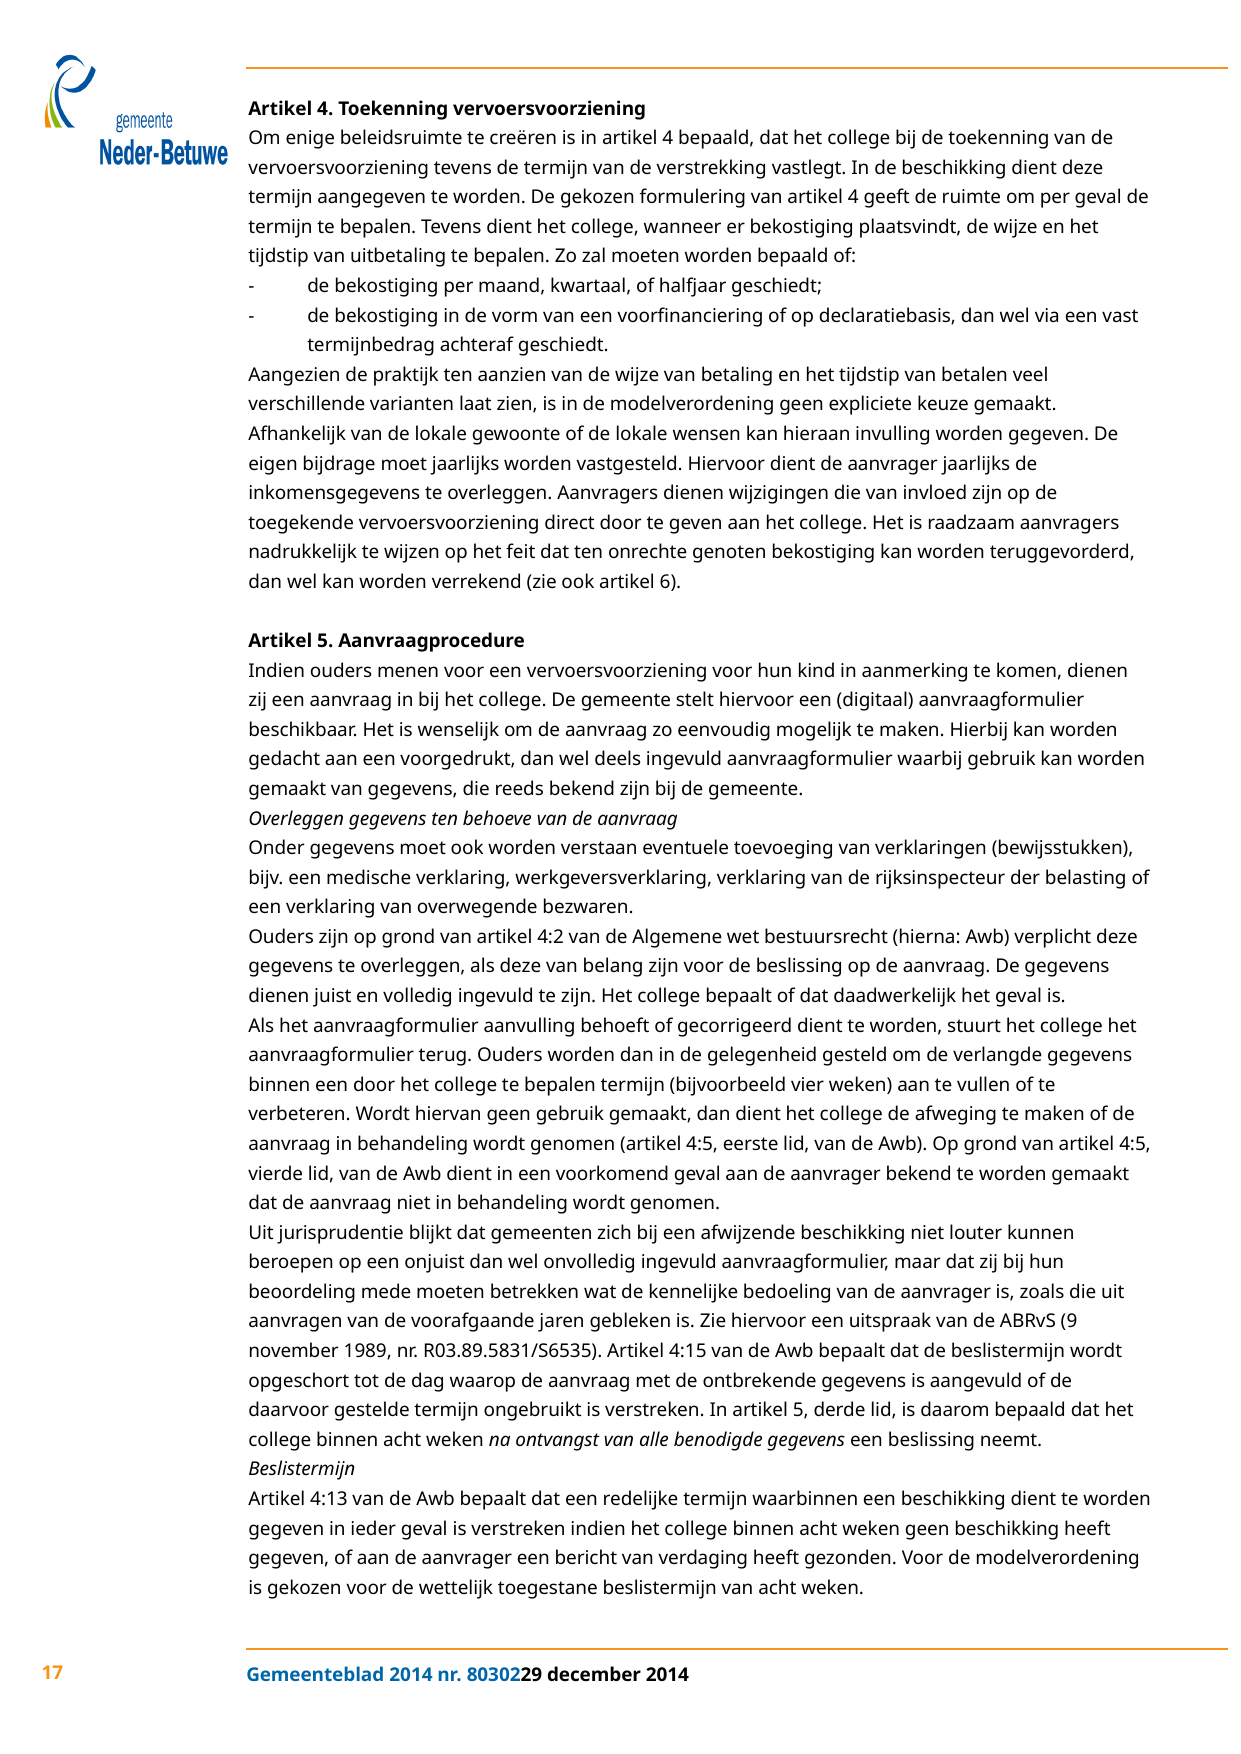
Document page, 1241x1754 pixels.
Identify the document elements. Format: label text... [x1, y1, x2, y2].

text Aangezien de praktijk ten aanzien van de wijze van betaling en het tijdstip van betalen veel verschillende varianten laat zien, is in de modelverordening geen expliciete keuze gemaakt. Afhankelijk van de lokale gewoonte of de lokale wensen kan hieraan invulling worden gegeven. De eigen bijdrage moet jaarlijks worden vastgesteld. Hiervoor dient de aanvrager jaarlijks de inkomensgegevens te overleggen. Aanvragers dienen wijzigingen die van invloed zijn op de toegekende vervoersvoorziening direct door te geven aan het college. Het is raadzaam aanvragers nadrukkelijk te wijzen op het feit dat ten onrechte genoten bekostiging kan worden teruggevorderd, dan wel kan worden verrekend (zie ook artikel 6). [248, 361, 1152, 594]
text Artikel 4. Toekenning vervoersvoorziening [248, 95, 1152, 121]
text Ouders zijn op grond van artikel 4:2 van de Algemene wet bestuursrecht (hierna: Awb) verplicht deze gegevens te overleggen, als deze van belang zijn voor de beslissing op de aanvraag. De gegevens dienen juist en volledig ingevuld te zijn. Het college bepaalt of dat daadwerkelijk het geval is. [248, 923, 1152, 1008]
text Artikel 5. Aanvraagprocedure [248, 627, 1152, 653]
text Als het aanvraagformulier aanvulling behoeft of gecorrigeerd dient te worden, stuurt het college het aanvraagformulier terug. Ouders worden dan in de gelegenheid gesteld om de verlangde gegevens binnen een door het college te bepalen termijn (bijvoorbeeld vier weken) aan te vullen of te verbeteren. Wordt hiervan geen gebruik gemaakt, dan dient het college de afweging te maken of de aanvraag in behandeling wordt genomen (artikel 4:5, eerste lid, van de Awb). Op grond van artikel 4:5, vierde lid, van de Awb dient in een voorkomend geval aan de aanvrager bekend te worden gemaakt dat de aanvraag niet in behandeling wordt genomen. [248, 1012, 1152, 1215]
list de bekostiging in de vorm van een voorfinanciering of op declaratiebasis, dan wel via een vast termijnbedrag achteraf geschiedt. [248, 302, 1152, 357]
picture [41, 47, 231, 172]
list de bekostiging per maand, kwartaal, of halfjaar geschiedt; [248, 272, 1152, 298]
text Overleggen gegevens ten behoeve van de aanvraag [248, 805, 1152, 831]
text Beslistermijn [248, 1456, 1152, 1481]
text Artikel 4:13 van de Awb bepaalt dat een redelijke termijn waarbinnen een beschikking dient te worden gegeven in ieder geval is verstreken indien het college binnen acht weken geen beschikking heeft gegeven, of aan de aanvrager een bericht van verdaging heeft gezonden. Voor de modelverordening is gekozen voor de wettelijk toegestane beslistermijn van acht weken. [248, 1485, 1152, 1600]
text Indien ouders menen voor een vervoersvoorziening voor hun kind in aanmerking te komen, dienen zij een aanvraag in bij het college. De gemeente stelt hiervoor een (digitaal) aanvraagformulier beschikbaar. Het is wenselijk om de aanvraag zo eenvoudig mogelijk te maken. Hierbij kan worden gedacht aan een voorgedrukt, dan wel deels ingevuld aanvraagformulier waarbij gebruik kan worden gemaakt van gegevens, die reeds bekend zijn bij de gemeente. [248, 657, 1152, 801]
text Onder gegevens moet ook worden verstaan eventuele toevoeging van verklaringen (bewijsstukken), bijv. een medische verklaring, werkgeversverklaring, verklaring van de rijksinspecteur der belasting of een verklaring van overwegende bezwaren. [248, 834, 1152, 919]
text Uit jurisprudentie blijkt dat gemeenten zich bij een afwijzende beschikking niet louter kunnen beroepen op een onjuist dan wel onvolledig ingevuld aanvraagformulier, maar dat zij bij hun beoordeling mede moeten betrekken wat de kennelijke bedoeling van de aanvrager is, zoals die uit aanvragen van de voorafgaande jaren gebleken is. Zie hiervoor een uitspraak van de ABRvS (9 november 1989, nr. R03.89.5831/S6535). Artikel 4:15 van de Awb bepaalt dat de beslistermijn wordt opgeschort tot de dag waarop de aanvraag met de ontbrekende gegevens is aangevuld of de daarvoor gestelde termijn ongebruikt is verstreken. In artikel 5, derde lid, is daarom bepaald dat het college binnen acht weken na ontvangst van alle benodigde gegevens een beslissing neemt. [248, 1219, 1152, 1452]
text Om enige beleidsruimte te creëren is in artikel 4 bepaald, dat het college bij de toekenning van de vervoersvoorziening tevens de termijn van de verstrekking vastlegt. In de beschikking dient deze termijn aangegeven te worden. De gekozen formulering van artikel 4 geeft de ruimte om per geval de termijn te bepalen. Tevens dient het college, wanneer er bekostiging plaatsvindt, de wijze en het tijdstip van uitbetaling te bepalen. Zo zal moeten worden bepaald of: [248, 124, 1152, 268]
